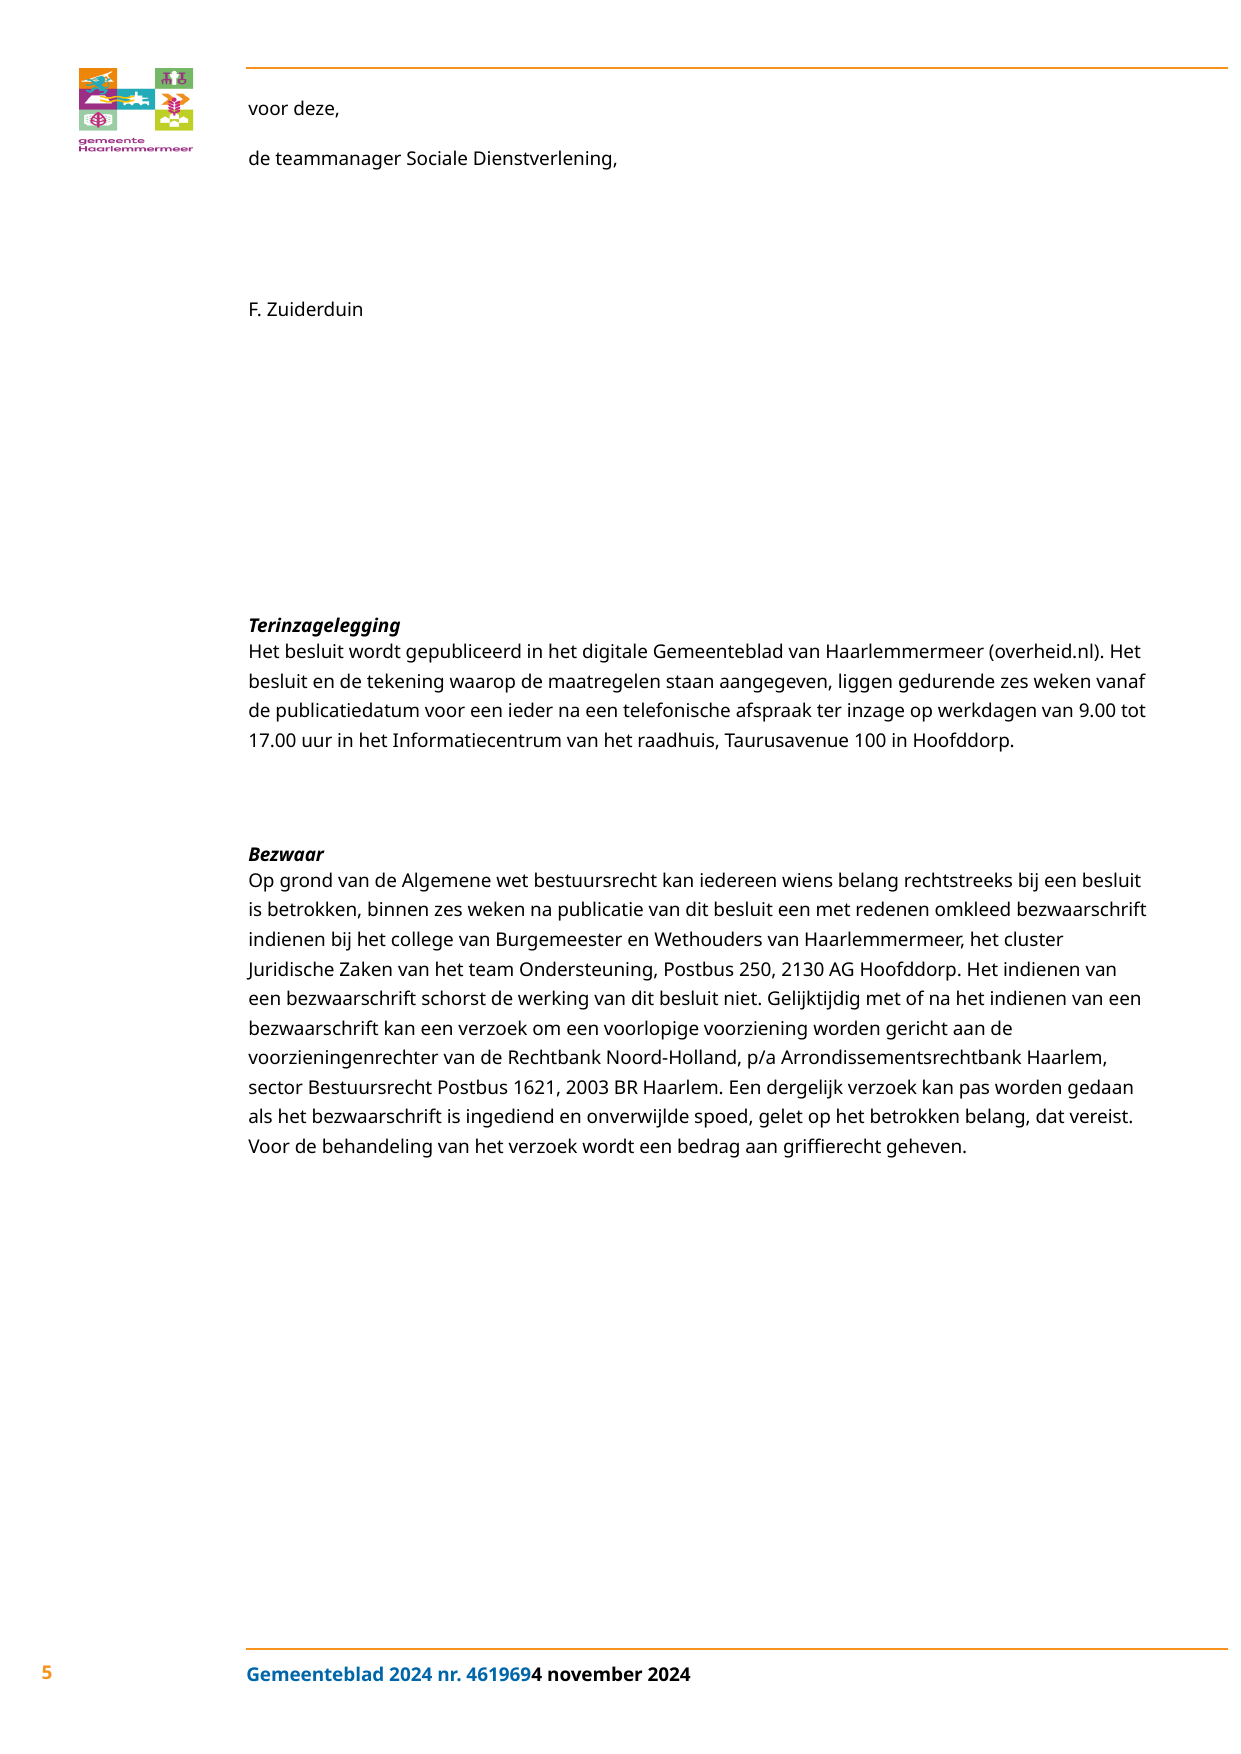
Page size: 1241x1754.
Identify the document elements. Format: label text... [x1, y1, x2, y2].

text Het besluit wordt gepubliceerd in het digitale Gemeenteblad van Haarlemmermeer (overheid.nl). Het besluit en de tekening waarop de maatregelen staan aangegeven, liggen gedurende zes weken vanaf de publicatiedatum voor een ieder na een telefonische afspraak ter inzage op werkdagen van 9.00 tot 17.00 uur in het Informatiecentrum van het raadhuis, Taurusavenue 100 in Hoofddorp. [248, 638, 1152, 753]
text Op grond van de Algemene wet bestuursrecht kan iedereen wiens belang rechtstreeks bij een besluit is betrokken, binnen zes weken na publicatie van dit besluit een met redenen omkleed bezwaarschrift indienen bij het college van Burgemeester en Wethouders van Haarlemmermeer, het cluster Juridische Zaken van het team Ondersteuning, Postbus 250, 2130 AG Hoofddorp. Het indienen van een bezwaarschrift schorst de werking van dit besluit niet. Gelijktijdig met of na het indienen van een bezwaarschrift kan een verzoek om een voorlopige voorziening worden gericht aan de voorzieningenrechter van de Rechtbank Noord-Holland, p/a Arrondissementsrechtbank Haarlem, sector Bestuursrecht Postbus 1621, 2003 BR Haarlem. Een dergelijk verzoek kan pas worden gedaan als het bezwaarschrift is ingediend en onverwijlde spoed, gelet op het betrokken belang, dat vereist. Voor de behandeling van het verzoek wordt een bedrag aan griffierecht geheven. [248, 867, 1152, 1159]
text Bezwaar [248, 841, 1152, 867]
text voor deze, [248, 95, 1152, 121]
picture [41, 47, 231, 172]
text F. Zuiderduin [248, 296, 1152, 322]
text de teammanager Sociale Dienstverlening, [248, 145, 1152, 171]
text Terinzagelegging [248, 612, 1152, 638]
